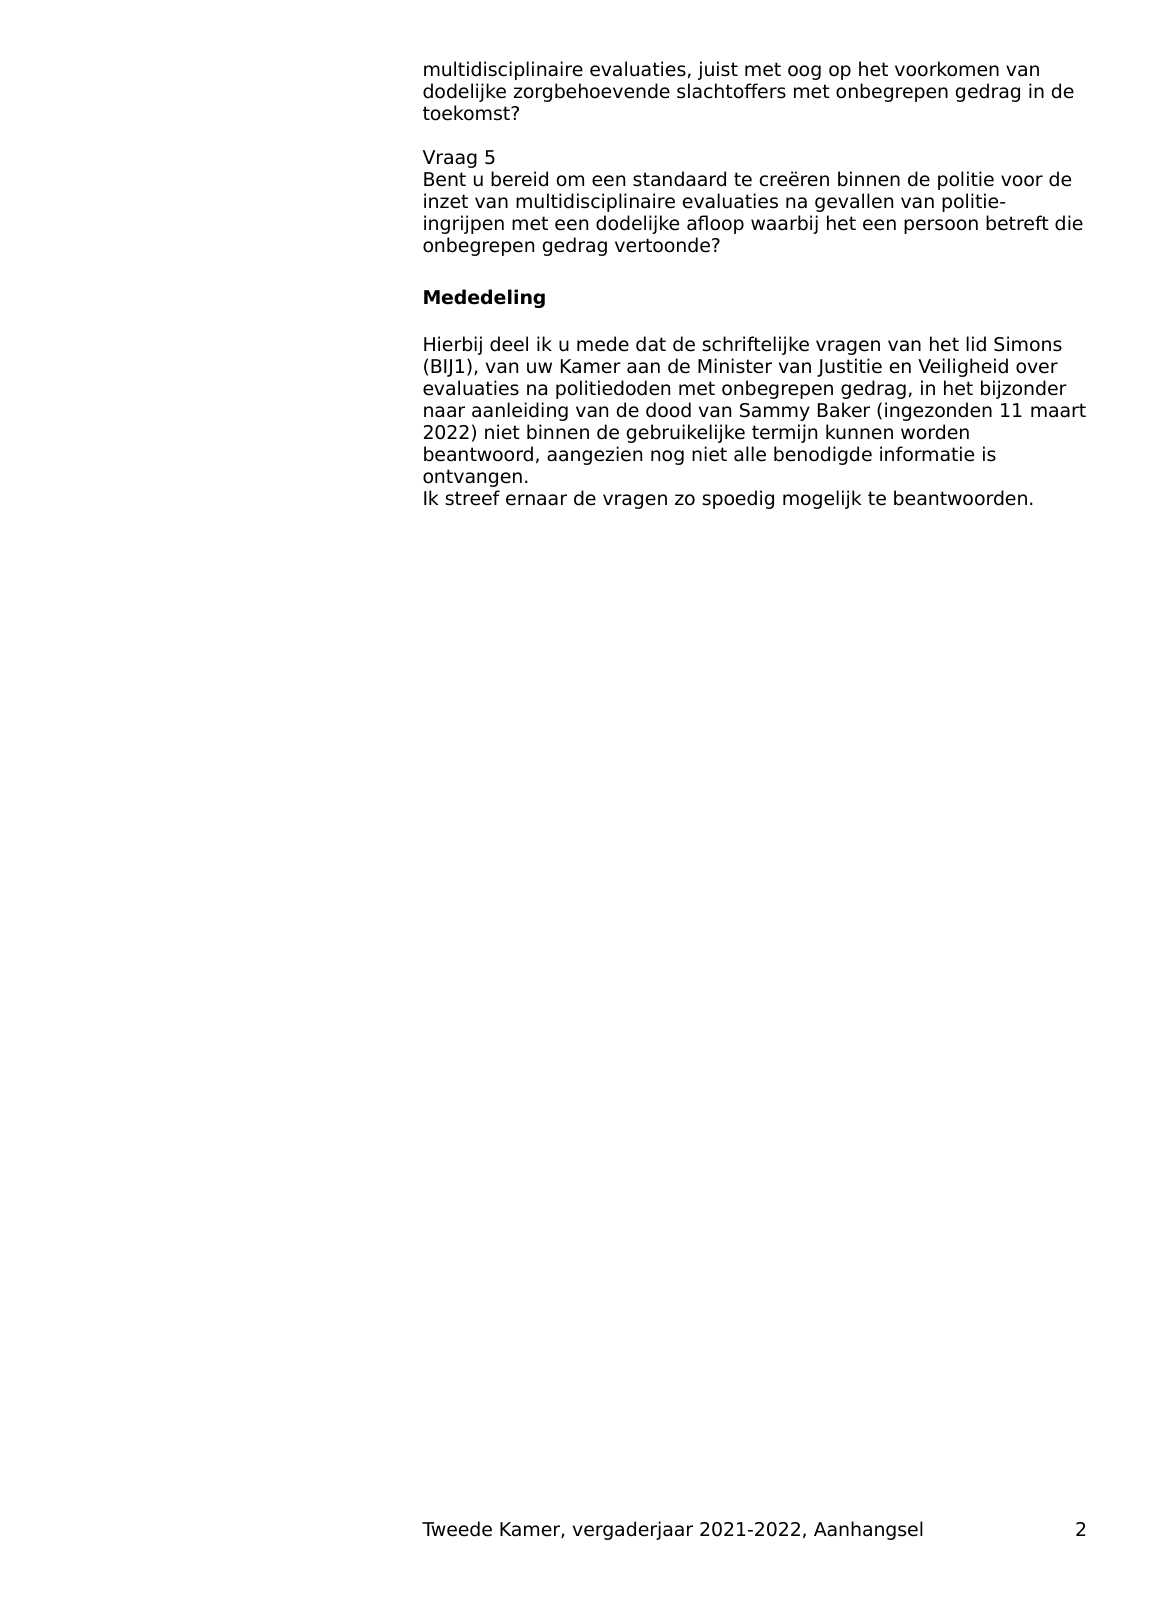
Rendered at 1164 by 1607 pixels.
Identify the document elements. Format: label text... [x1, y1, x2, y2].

text Hierbij deel ik u mede dat de schriftelijke vragen van het lid Simons (BIJ1), van uw Kamer aan de Minister van Justitie en Veiligheid over evaluaties na politiedoden met onbegrepen gedrag, in het bijzonder naar aanleiding van de dood van Sammy Baker (ingezonden 11 maart 2022) niet binnen de gebruikelijke termijn kunnen worden beantwoord, aangezien nog niet alle benodigde informatie is ontvangen. [422, 334, 1087, 488]
subtitle Mededeling [422, 287, 1087, 309]
text Bent u bereid om een standaard te creëren binnen de politie voor de inzet van multidisciplinaire evaluaties na gevallen van politie-ingrijpen met een dodelijke afloop waarbij het een persoon betreft die onbegrepen gedrag vertoonde? [422, 169, 1087, 257]
text Ik streef ernaar de vragen zo spoedig mogelijk te beantwoorden. [422, 488, 1087, 510]
text multidisciplinaire evaluaties, juist met oog op het voorkomen van dodelijke zorgbehoevende slachtoffers met onbegrepen gedrag in de toekomst? [422, 59, 1087, 125]
text Vraag 5 [422, 147, 1087, 169]
